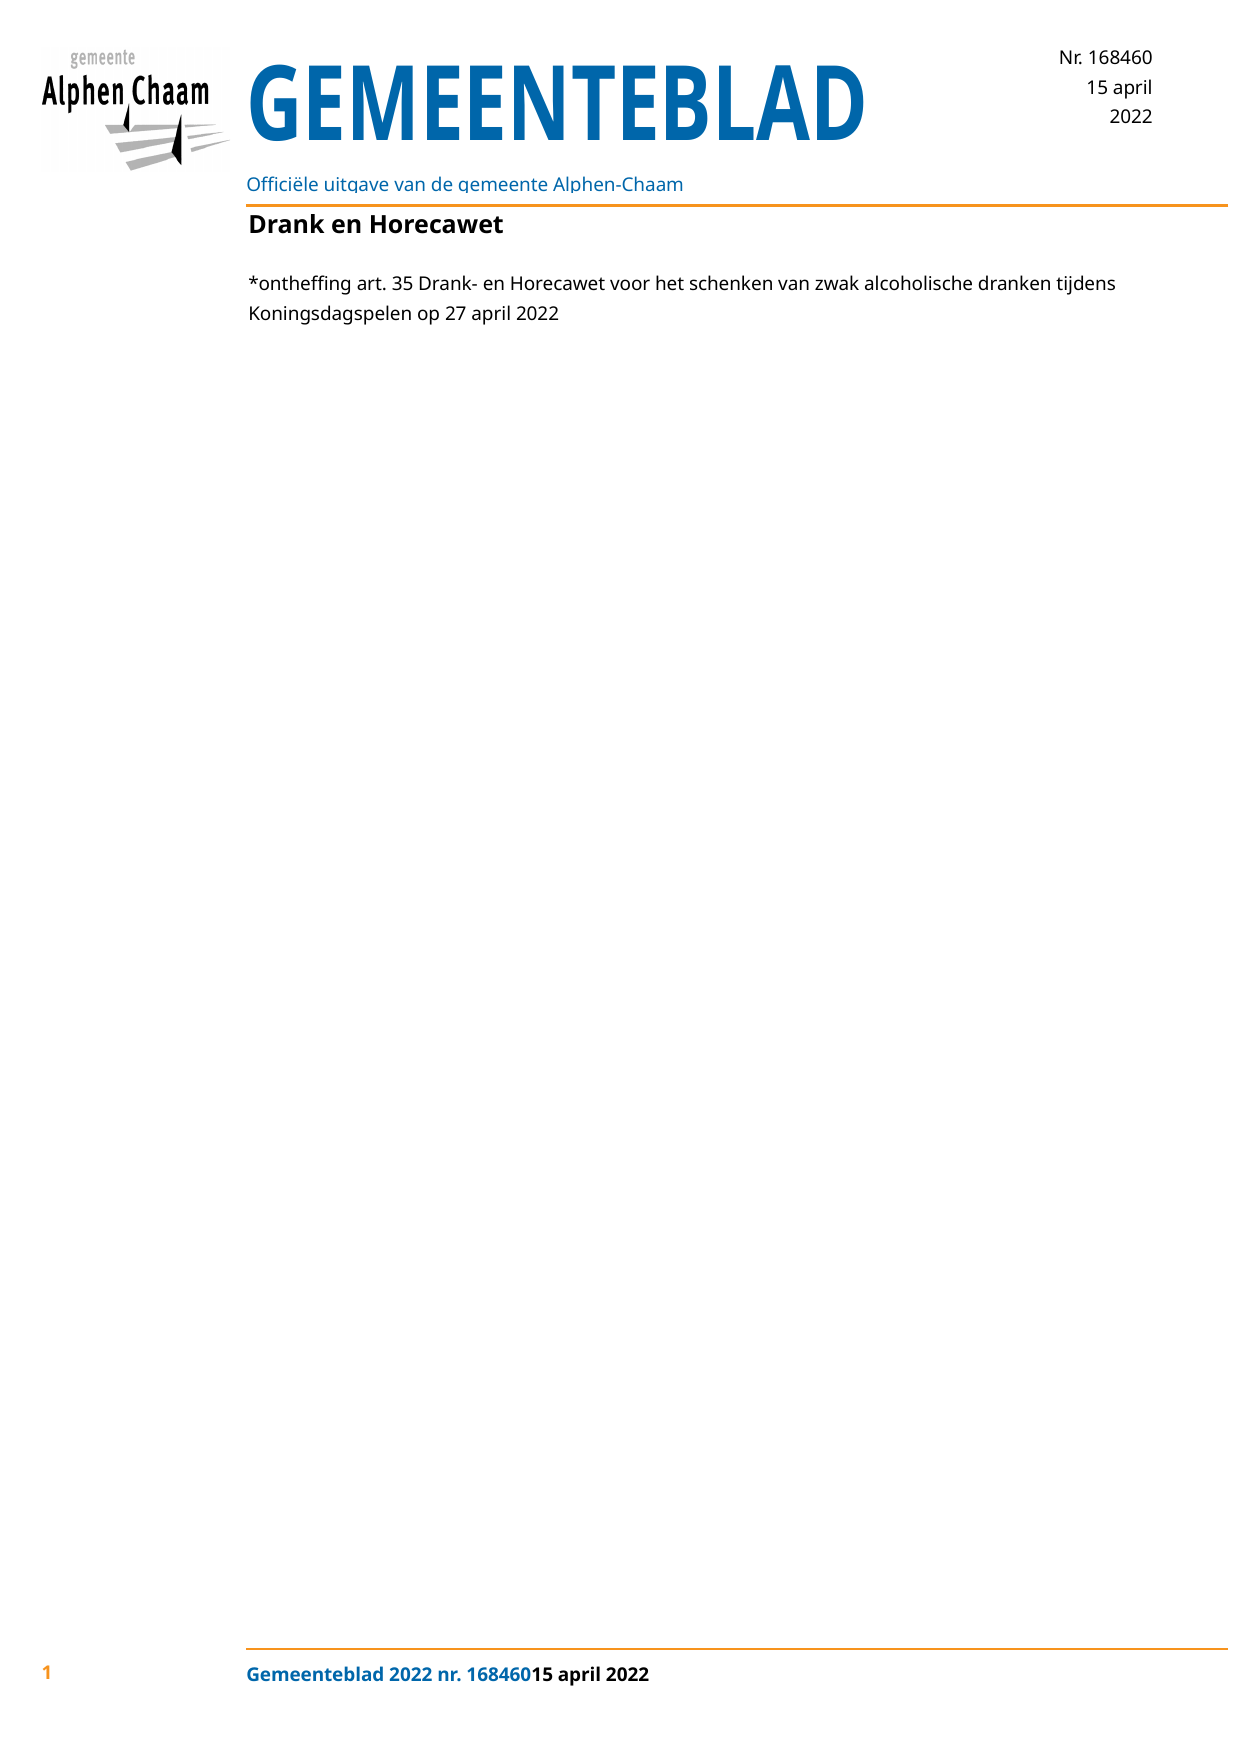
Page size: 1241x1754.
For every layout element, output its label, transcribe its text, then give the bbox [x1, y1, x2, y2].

text *ontheffing art. 35 Drank- en Horecawet voor het schenken van zwak alcoholische dranken tijdens Koningsdagspelen op 27 april 2022 [248, 270, 1152, 326]
text Drank en Horecawet [248, 207, 1152, 241]
picture [41, 47, 231, 172]
